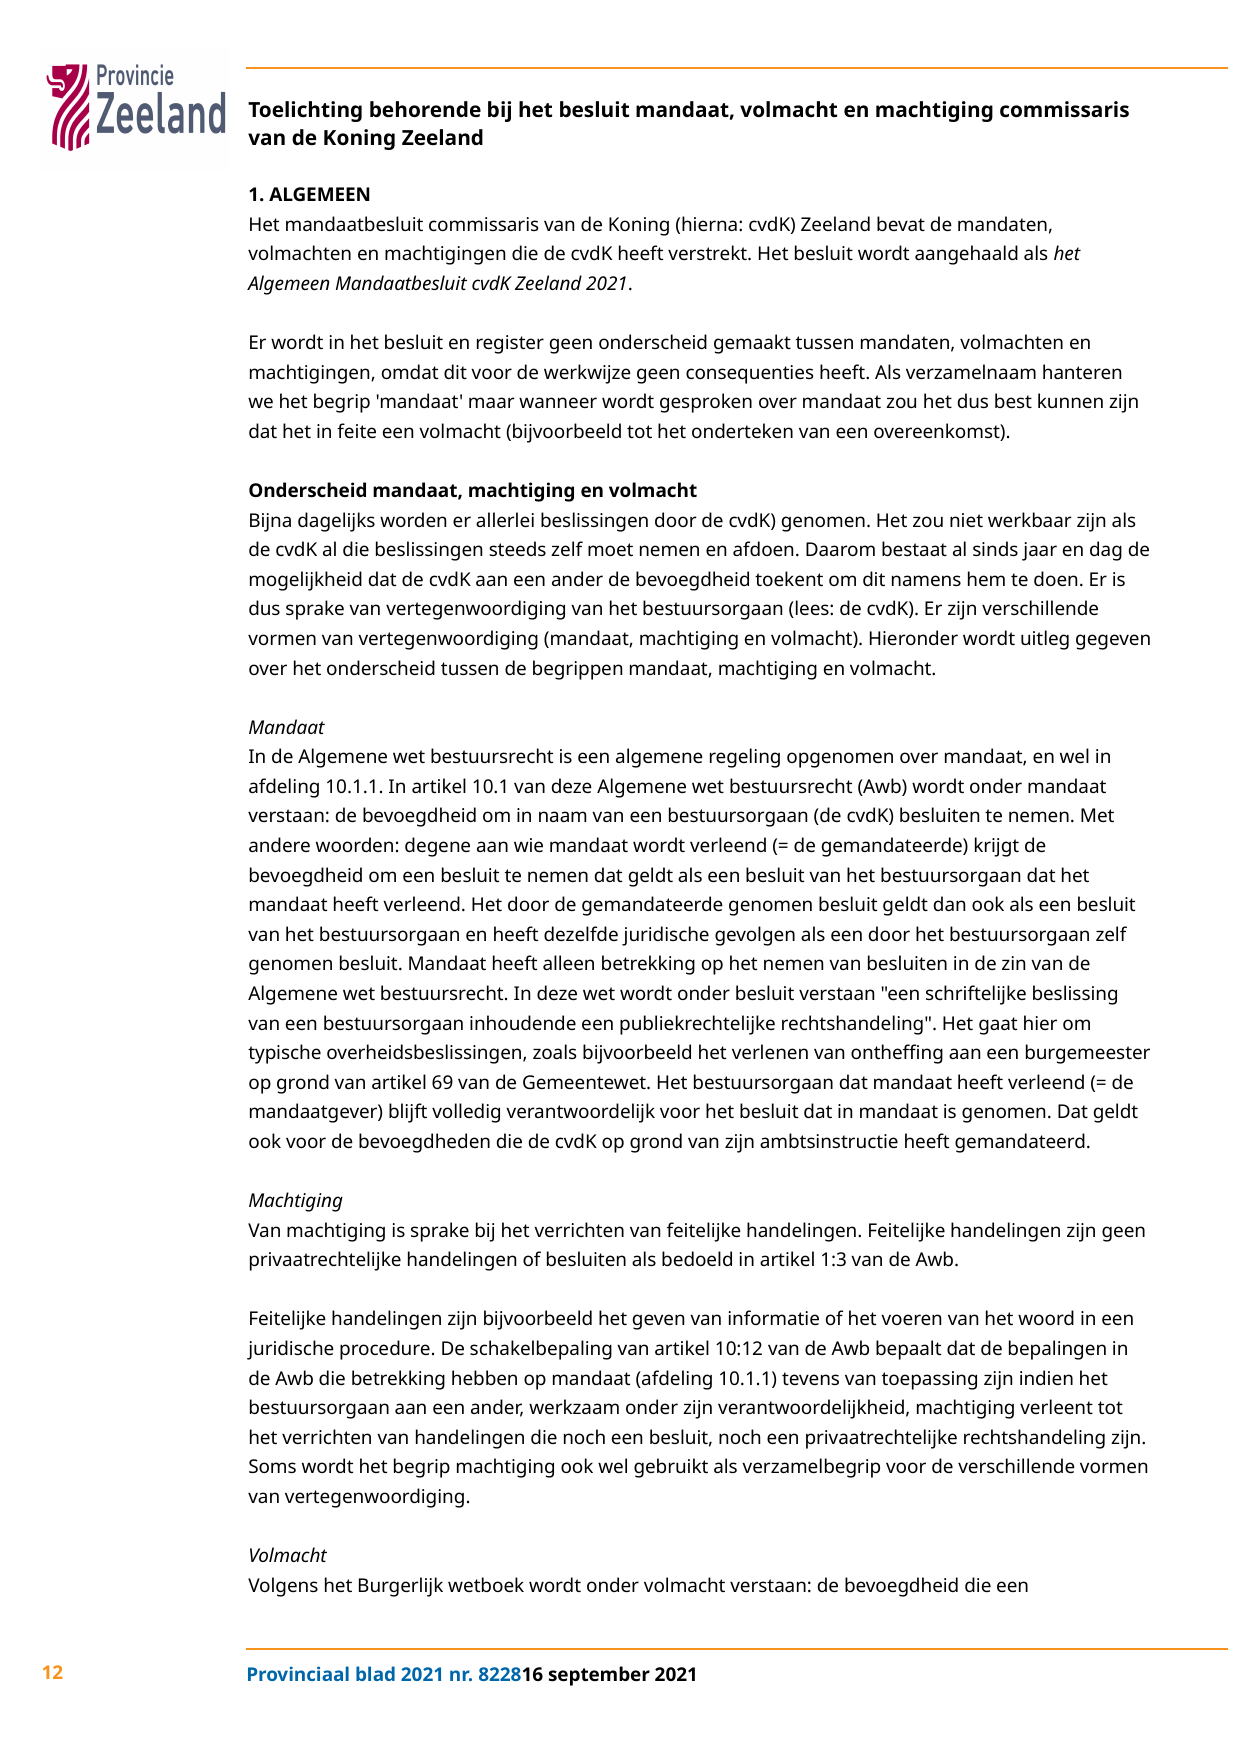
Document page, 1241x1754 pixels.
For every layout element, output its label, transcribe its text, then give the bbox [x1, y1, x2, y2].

text Toelichting behorende bij het besluit mandaat, volmacht en machtiging commissaris van de Koning Zeeland [248, 95, 1152, 152]
text Van machtiging is sprake bij het verrichten van feitelijke handelingen. Feitelijke handelingen zijn geen privaatrechtelijke handelingen of besluiten als bedoeld in artikel 1:3 van de Awb. [248, 1217, 1152, 1272]
text Het mandaatbesluit commissaris van de Koning (hierna: cvdK) Zeeland bevat de mandaten, volmachten en machtigingen die de cvdK heeft verstrekt. Het besluit wordt aangehaald als het Algemeen Mandaatbesluit cvdK Zeeland 2021. [248, 211, 1152, 296]
text Machtiging [248, 1187, 1152, 1213]
text Volmacht [248, 1542, 1152, 1568]
text Onderscheid mandaat, machtiging en volmacht [248, 477, 1152, 503]
picture [41, 47, 231, 172]
text Mandaat [248, 714, 1152, 739]
text In de Algemene wet bestuursrecht is een algemene regeling opgenomen over mandaat, en wel in afdeling 10.1.1. In artikel 10.1 van deze Algemene wet bestuursrecht (Awb) wordt onder mandaat verstaan: de bevoegdheid om in naam van een bestuursorgaan (de cvdK) besluiten te nemen. Met andere woorden: degene aan wie mandaat wordt verleend (= de gemandateerde) krijgt de bevoegdheid om een besluit te nemen dat geldt als een besluit van het bestuursorgaan dat het mandaat heeft verleend. Het door de gemandateerde genomen besluit geldt dan ook als een besluit van het bestuursorgaan en heeft dezelfde juridische gevolgen als een door het bestuursorgaan zelf genomen besluit. Mandaat heeft alleen betrekking op het nemen van besluiten in de zin van de Algemene wet bestuursrecht. In deze wet wordt onder besluit verstaan "een schriftelijke beslissing van een bestuursorgaan inhoudende een publiekrechtelijke rechtshandeling". Het gaat hier om typische overheidsbeslissingen, zoals bijvoorbeeld het verlenen van ontheffing aan een burgemeester op grond van artikel 69 van de Gemeentewet. Het bestuursorgaan dat mandaat heeft verleend (= de mandaatgever) blijft volledig verantwoordelijk voor het besluit dat in mandaat is genomen. Dat geldt ook voor de bevoegdheden die de cvdK op grond van zijn ambtsinstructie heeft gemandateerd. [248, 743, 1152, 1154]
text Volgens het Burgerlijk wetboek wordt onder volmacht verstaan: de bevoegdheid die een [248, 1572, 1152, 1597]
text Feitelijke handelingen zijn bijvoorbeeld het geven van informatie of het voeren van het woord in een juridische procedure. De schakelbepaling van artikel 10:12 van de Awb bepaalt dat de bepalingen in de Awb die betrekking hebben op mandaat (afdeling 10.1.1) tevens van toepassing zijn indien het bestuursorgaan aan een ander, werkzaam onder zijn verantwoordelijkheid, machtiging verleent tot het verrichten van handelingen die noch een besluit, noch een privaatrechtelijke rechtshandeling zijn. Soms wordt het begrip machtiging ook wel gebruikt als verzamelbegrip voor de verschillende vormen van vertegenwoordiging. [248, 1306, 1152, 1509]
text Bijna dagelijks worden er allerlei beslissingen door de cvdK) genomen. Het zou niet werkbaar zijn als de cvdK al die beslissingen steeds zelf moet nemen en afdoen. Daarom bestaat al sinds jaar en dag de mogelijkheid dat de cvdK aan een ander de bevoegdheid toekent om dit namens hem te doen. Er is dus sprake van vertegenwoordiging van het bestuursorgaan (lees: de cvdK). Er zijn verschillende vormen van vertegenwoordiging (mandaat, machtiging en volmacht). Hieronder wordt uitleg gegeven over het onderscheid tussen de begrippen mandaat, machtiging en volmacht. [248, 507, 1152, 680]
text Er wordt in het besluit en register geen onderscheid gemaakt tussen mandaten, volmachten en machtigingen, omdat dit voor de werkwijze geen consequenties heeft. Als verzamelnaam hanteren we het begrip 'mandaat' maar wanneer wordt gesproken over mandaat zou het dus best kunnen zijn dat het in feite een volmacht (bijvoorbeeld tot het onderteken van een overeenkomst). [248, 329, 1152, 444]
text 1. ALGEMEEN [248, 181, 1152, 207]
